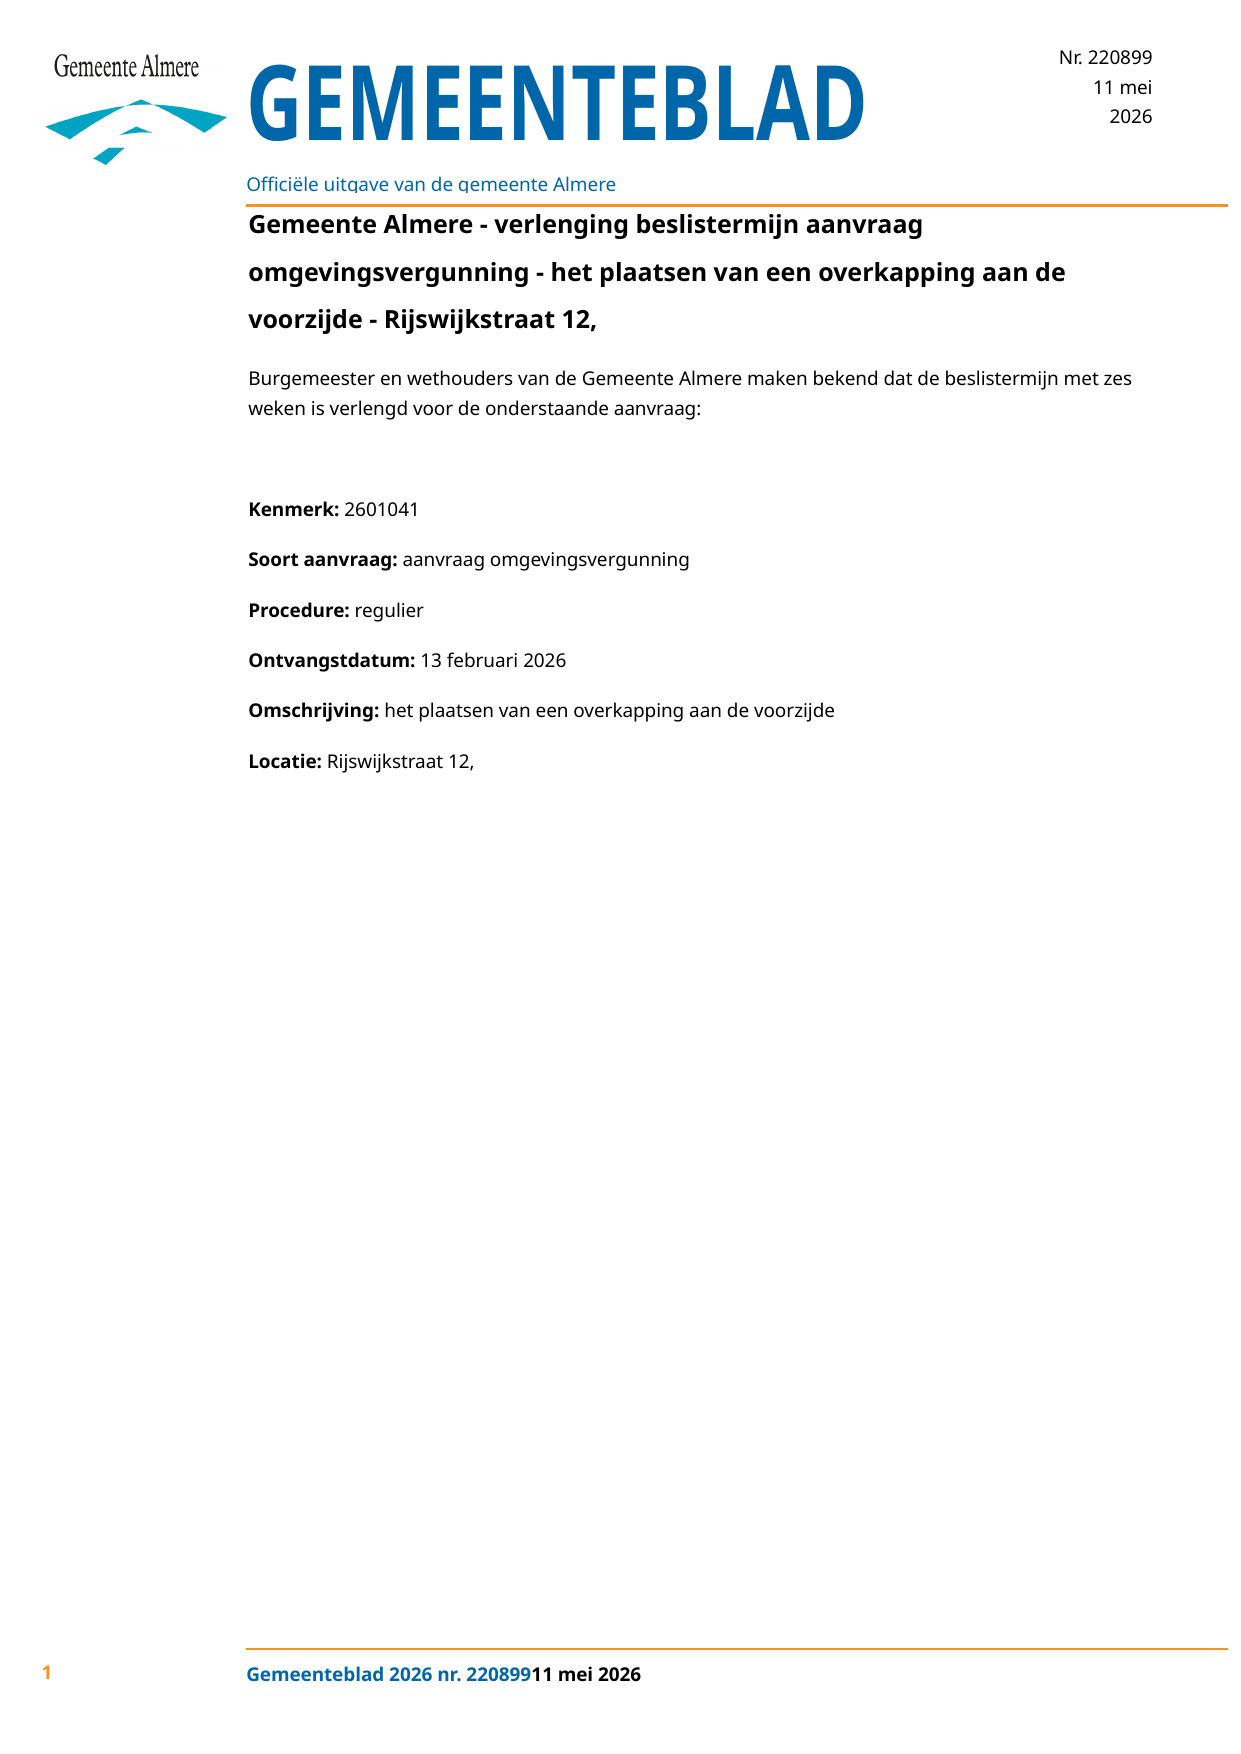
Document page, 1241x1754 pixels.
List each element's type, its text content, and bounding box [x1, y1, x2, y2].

text Soort aanvraag: aanvraag omgevingsvergunning [248, 546, 1152, 572]
text Ontvangstdatum: 13 februari 2026 [248, 647, 1152, 673]
text Procedure: regulier [248, 597, 1152, 622]
text Gemeente Almere - verlenging beslistermijn aanvraag omgevingsvergunning - het plaatsen van een overkapping aan de voorzijde - Rijswijkstraat 12, [248, 207, 1152, 336]
picture [41, 47, 231, 172]
text Burgemeester en wethouders van de Gemeente Almere maken bekend dat de beslistermijn met zes weken is verlengd voor de onderstaande aanvraag: [248, 366, 1152, 421]
text Kenmerk: 2601041 [248, 496, 1152, 522]
text Omschrijving: het plaatsen van een overkapping aan de voorzijde [248, 698, 1152, 723]
text Locatie: Rijswijkstraat 12, [248, 748, 1152, 774]
